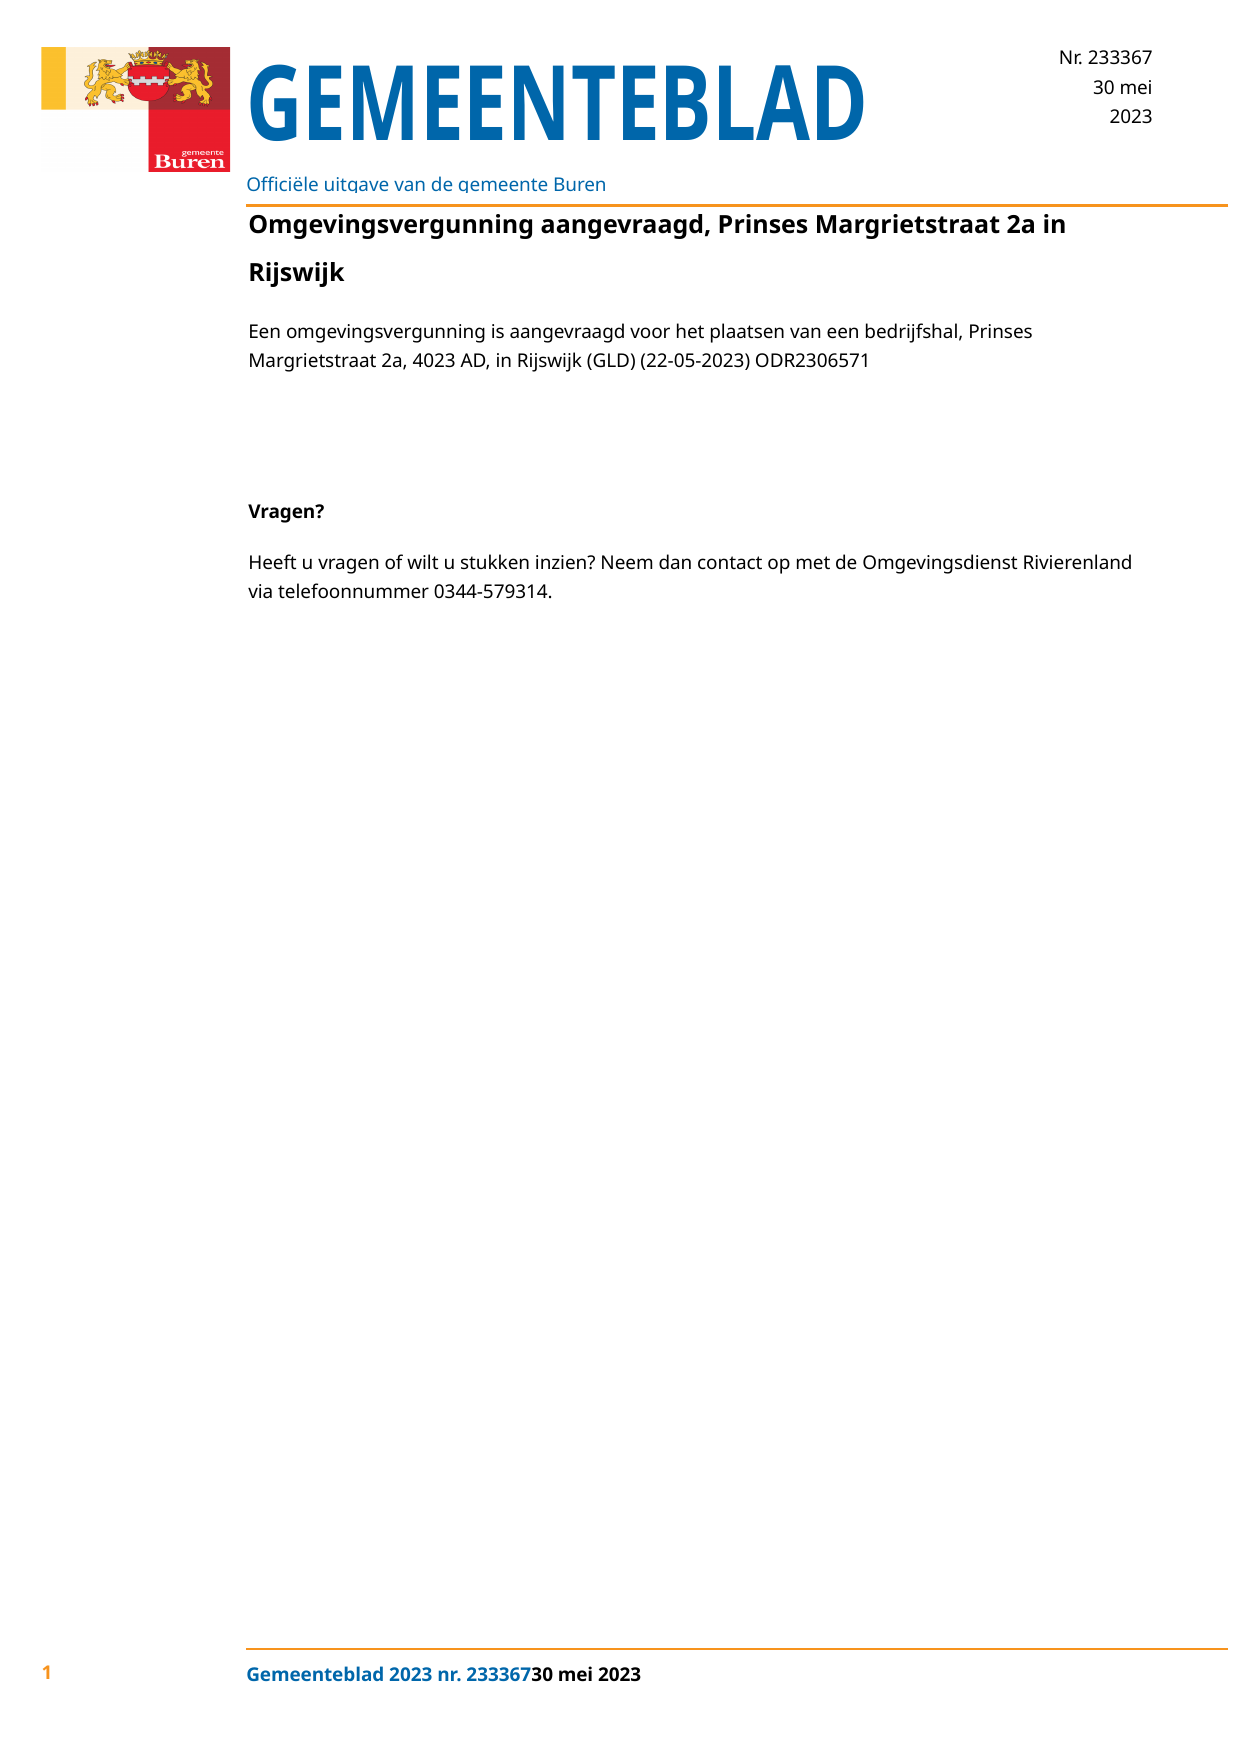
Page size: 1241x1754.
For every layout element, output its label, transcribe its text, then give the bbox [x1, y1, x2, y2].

picture [41, 47, 231, 172]
text Omgevingsvergunning aangevraagd, Prinses Margrietstraat 2a in Rijswijk [248, 207, 1152, 288]
text Een omgevingsvergunning is aangevraagd voor het plaatsen van een bedrijfshal, Prinses Margrietstraat 2a, 4023 AD, in Rijswijk (GLD) (22-05-2023) ODR2306571 [248, 318, 1152, 373]
text Heeft u vragen of wilt u stukken inzien? Neem dan contact op met de Omgevingsdienst Rivierenland via telefoonnummer 0344-579314. [248, 549, 1152, 604]
text Vragen? [248, 499, 1152, 524]
